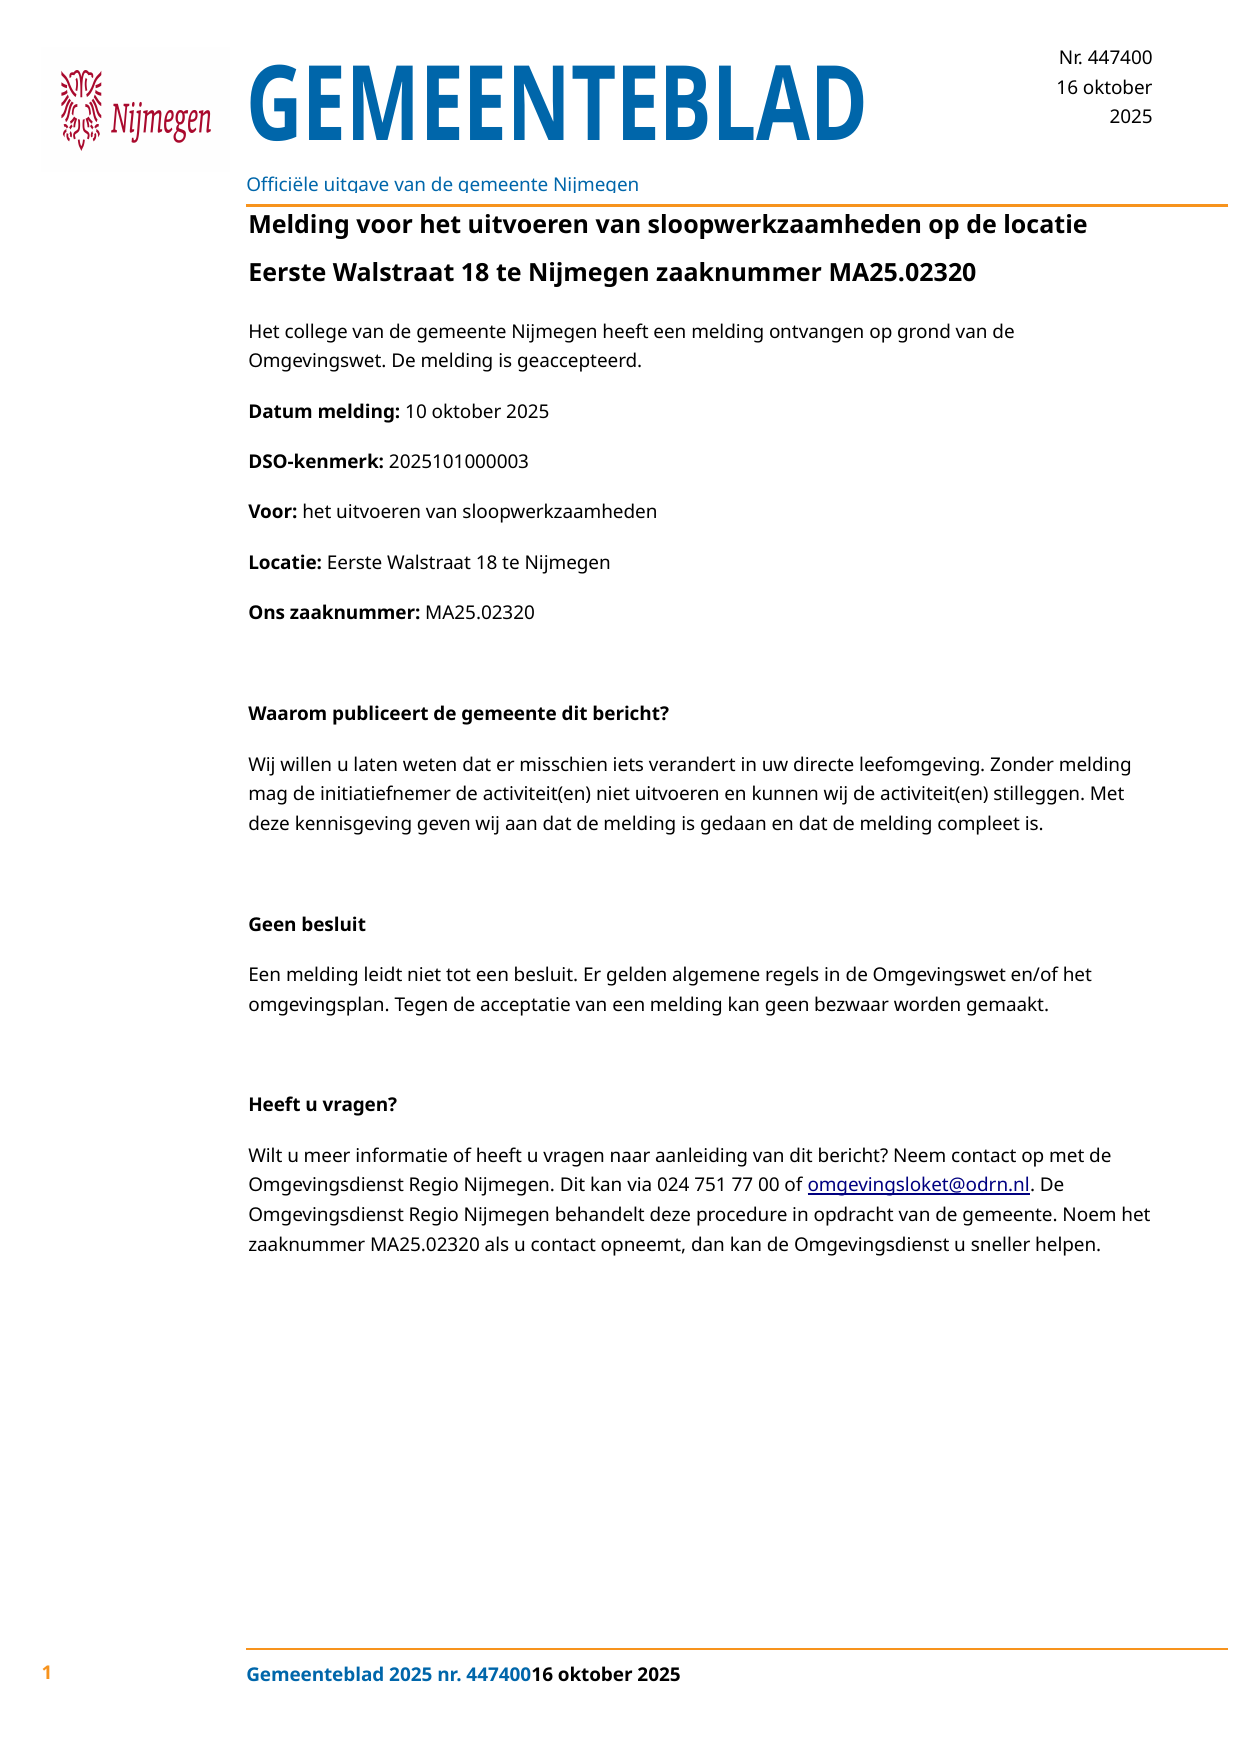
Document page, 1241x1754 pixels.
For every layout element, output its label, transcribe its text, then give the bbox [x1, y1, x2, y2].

picture [41, 47, 231, 172]
text Ons zaaknummer: MA25.02320 [248, 599, 1152, 625]
text Locatie: Eerste Walstraat 18 te Nijmegen [248, 549, 1152, 575]
text Heeft u vragen? [248, 1092, 1152, 1117]
text Voor: het uitvoeren van sloopwerkzaamheden [248, 499, 1152, 524]
text Waarom publiceert de gemeente dit bericht? [248, 700, 1152, 726]
text Melding voor het uitvoeren van sloopwerkzaamheden op de locatie Eerste Walstraat 18 te Nijmegen zaaknummer MA25.02320 [248, 207, 1152, 288]
text Het college van de gemeente Nijmegen heeft een melding ontvangen op grond van de Omgevingswet. De melding is geaccepteerd. [248, 318, 1152, 373]
text Datum melding: 10 oktober 2025 [248, 398, 1152, 424]
text DSO-kenmerk: 2025101000003 [248, 448, 1152, 474]
text Een melding leidt niet tot een besluit. Er gelden algemene regels in de Omgevingswet en/of het omgevingsplan. Tegen de acceptatie van een melding kan geen bezwaar worden gemaakt. [248, 961, 1152, 1017]
text Geen besluit [248, 911, 1152, 937]
text Wij willen u laten weten dat er misschien iets verandert in uw directe leefomgeving. Zonder melding mag de initiatiefnemer de activiteit(en) niet uitvoeren en kunnen wij de activiteit(en) stilleggen. Met deze kennisgeving geven wij aan dat de melding is gedaan en dat de melding compleet is. [248, 751, 1152, 836]
text Wilt u meer informatie of heeft u vragen naar aanleiding van dit bericht? Neem contact op met de Omgevingsdienst Regio Nijmegen. Dit kan via 024 751 77 00 of omgevingsloket@odrn.nl. De Omgevingsdienst Regio Nijmegen behandelt deze procedure in opdracht van de gemeente. Noem het zaaknummer MA25.02320 als u contact opneemt, dan kan de Omgevingsdienst u sneller helpen. [248, 1142, 1152, 1257]
